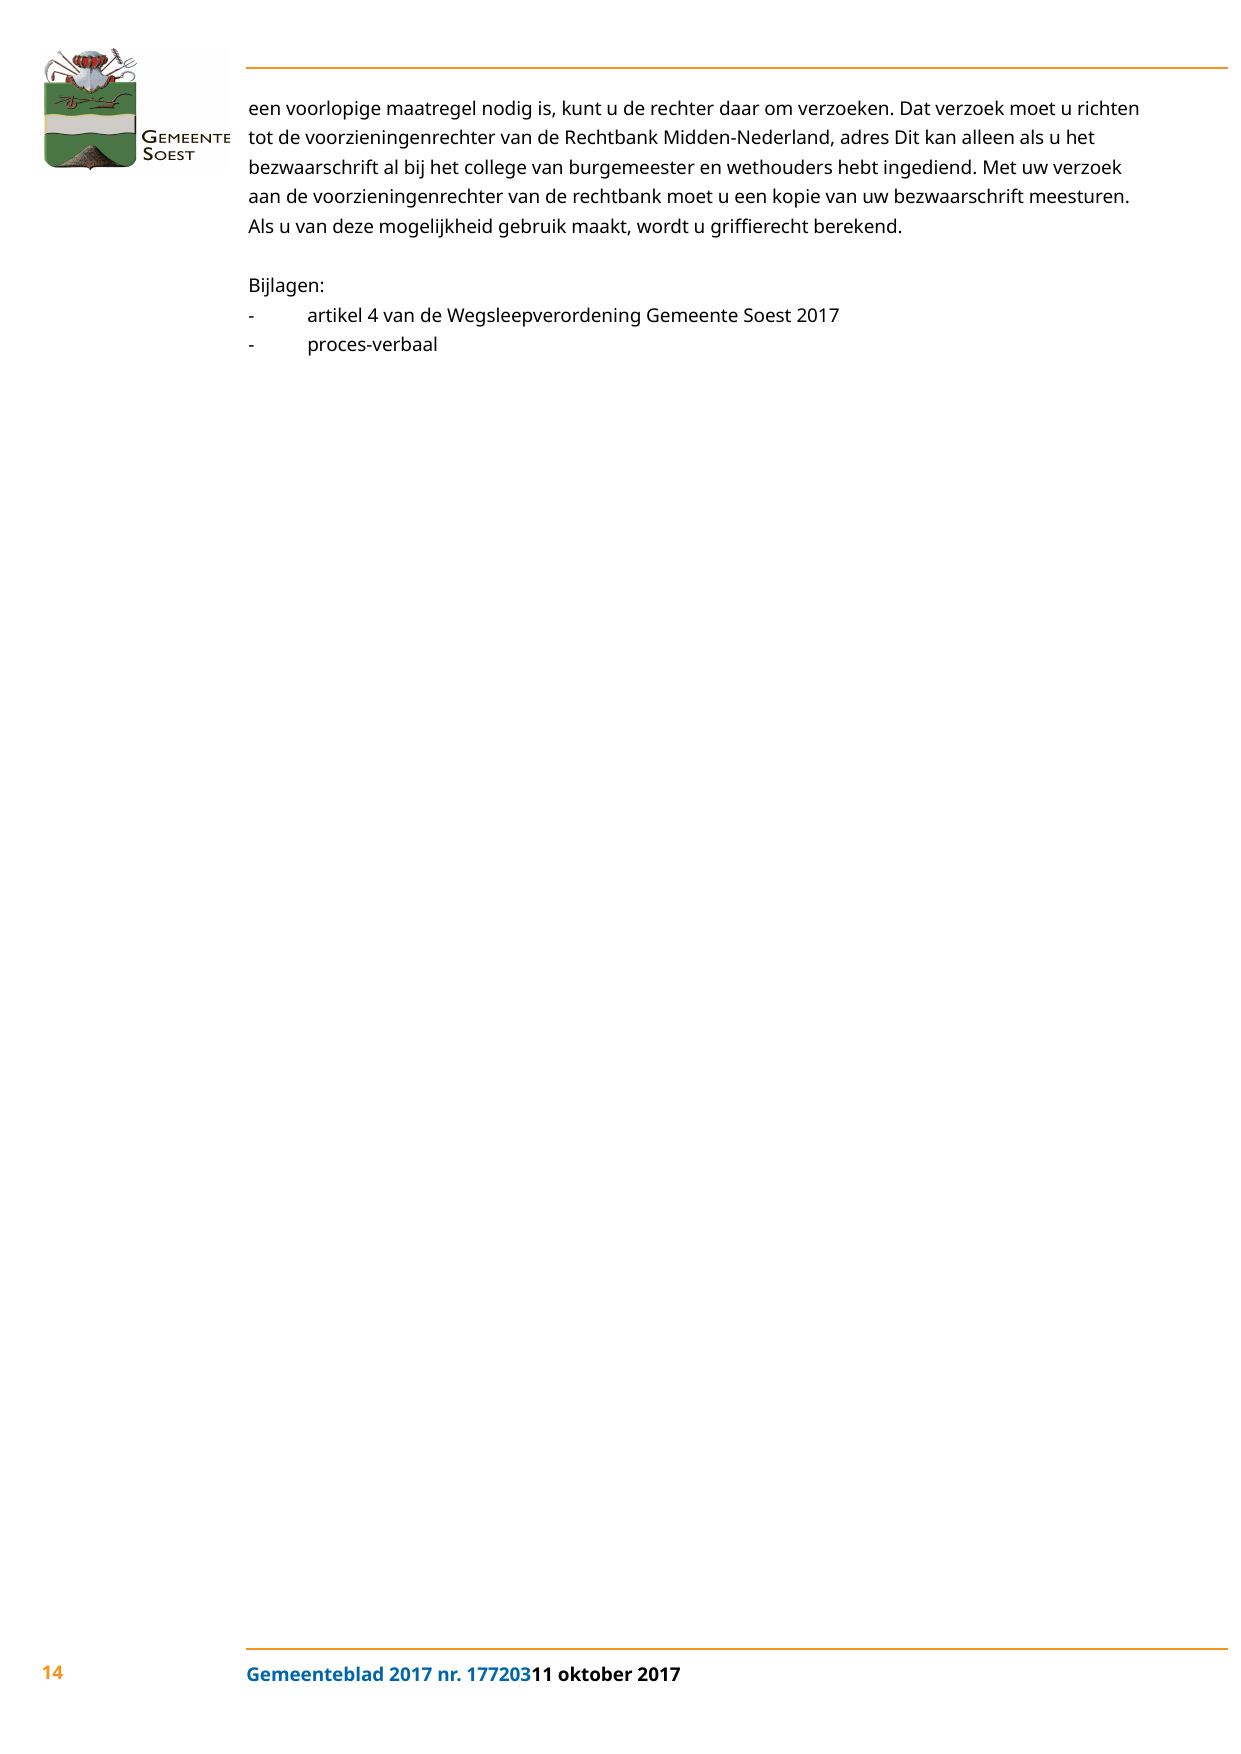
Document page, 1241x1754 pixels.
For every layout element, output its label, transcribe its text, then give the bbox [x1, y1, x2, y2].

text Bijlagen: [248, 272, 1152, 298]
list proces-verbaal [248, 331, 1152, 357]
picture [41, 47, 231, 172]
list artikel 4 van de Wegsleepverordening Gemeente Soest 2017 [248, 302, 1152, 328]
text een voorlopige maatregel nodig is, kunt u de rechter daar om verzoeken. Dat verzoek moet u richten tot de voorzieningenrechter van de Rechtbank Midden-Nederland, adres Dit kan alleen als u het bezwaarschrift al bij het college van burgemeester en wethouders hebt ingediend. Met uw verzoek aan de voorzieningenrechter van de rechtbank moet u een kopie van uw bezwaarschrift meesturen. Als u van deze mogelijkheid gebruik maakt, wordt u griffierecht berekend. [248, 95, 1152, 239]
